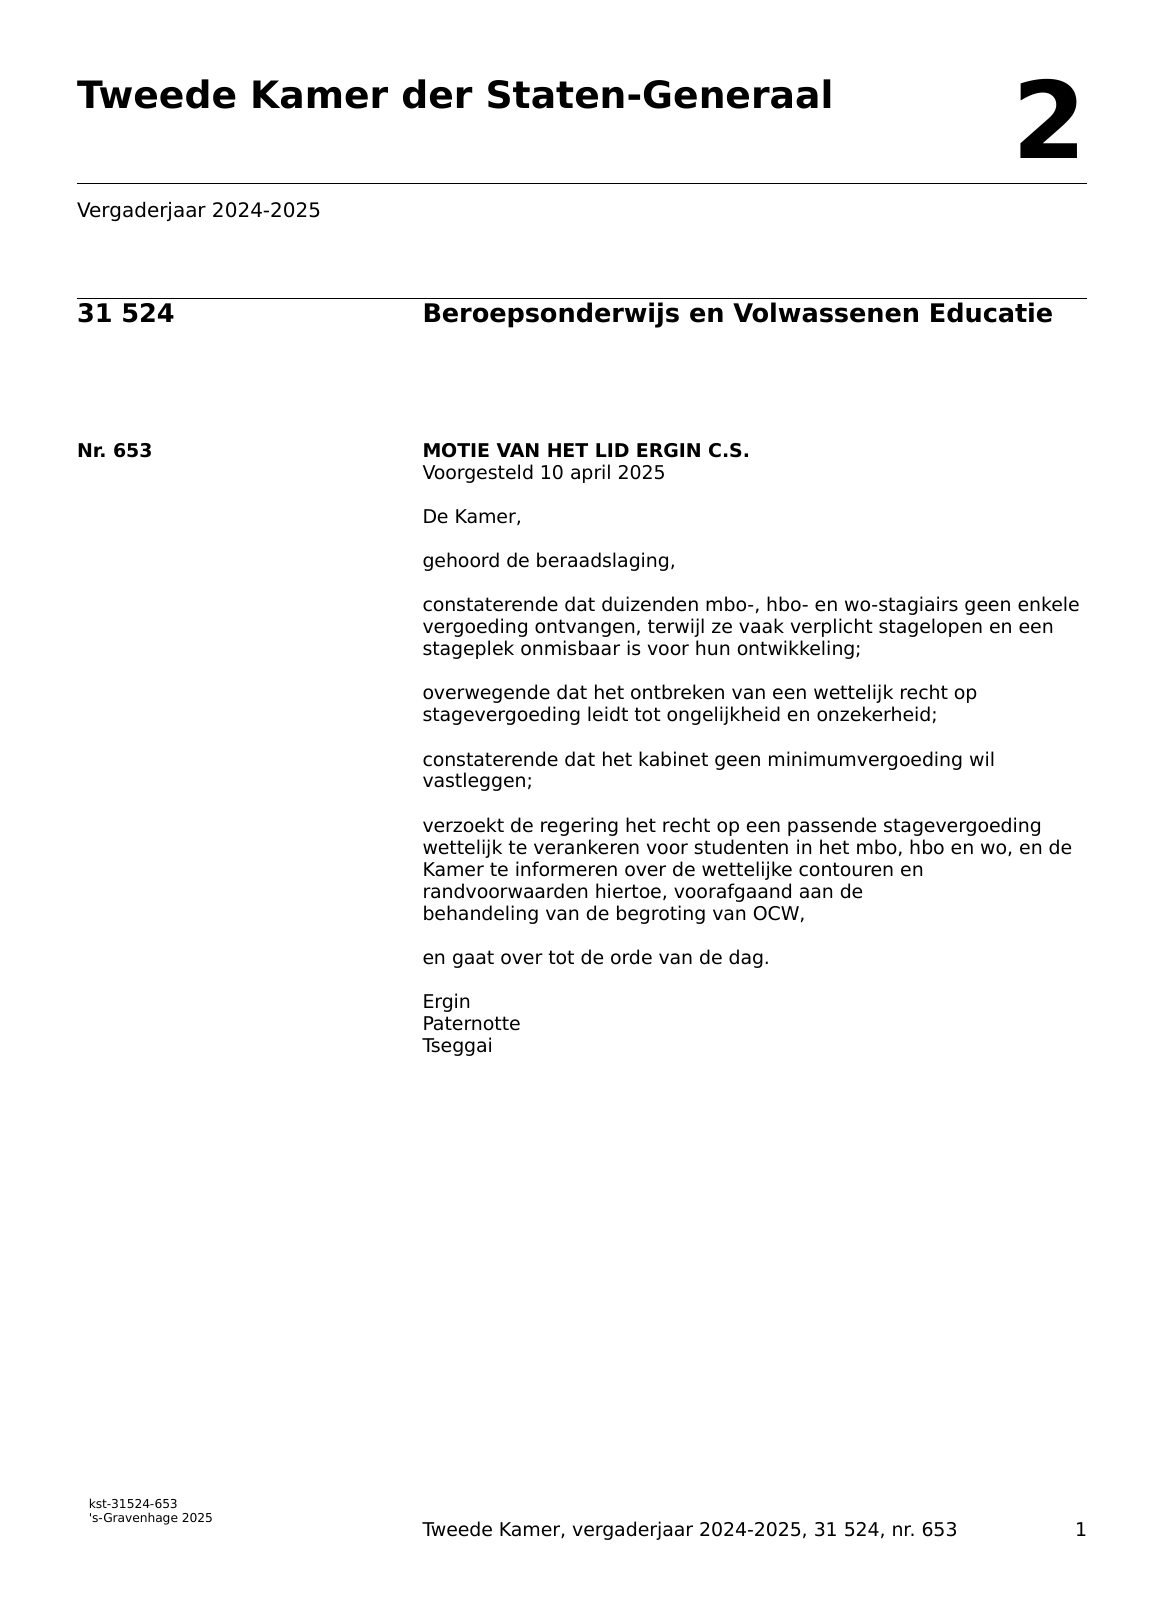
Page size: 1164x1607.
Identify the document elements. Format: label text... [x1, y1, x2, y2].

text constaterende dat duizenden mbo-, hbo- en wo-stagiairs geen enkele vergoeding ontvangen, terwijl ze vaak verplicht stagelopen en een stageplek onmisbaar is voor hun ontwikkeling; [422, 594, 1087, 660]
table_header Tweede Kamer der Staten-Generaal [77, 59, 886, 183]
table_header 2 [886, 59, 1087, 183]
text 's-Gravenhage 2025 [88, 1511, 323, 1525]
text Tseggai [422, 1035, 1087, 1057]
text behandeling van de begroting van OCW, [422, 902, 1087, 924]
text constaterende dat het kabinet geen minimumvergoeding wil vastleggen; [422, 748, 1087, 792]
text Voorgesteld 10 april 2025 [422, 462, 1087, 484]
text gehoord de beraadslaging, [422, 550, 1087, 572]
text Paternotte [422, 1013, 1087, 1035]
text overwegende dat het ontbreken van een wettelijk recht op stagevergoeding leidt tot ongelijkheid en onzekerheid; [422, 682, 1087, 726]
text De Kamer, [422, 506, 1087, 528]
table_cell Vergaderjaar 2024-2025 [77, 184, 1087, 298]
text kst-31524-653 [88, 1497, 323, 1511]
text Ergin [422, 991, 1087, 1013]
subtitle Nr. 653 MOTIE VAN HET LID ERGIN C.S. [77, 440, 1087, 462]
text en gaat over tot de orde van de dag. [422, 947, 1087, 969]
text verzoekt de regering het recht op een passende stagevergoeding wettelijk te verankeren voor studenten in het mbo, hbo en wo, en de Kamer te informeren over de wettelijke contouren en randvoorwaarden hiertoe, voorafgaand aan de [422, 814, 1087, 902]
subtitle 31 524 Beroepsonderwijs en Volwassenen Educatie [77, 299, 1087, 329]
